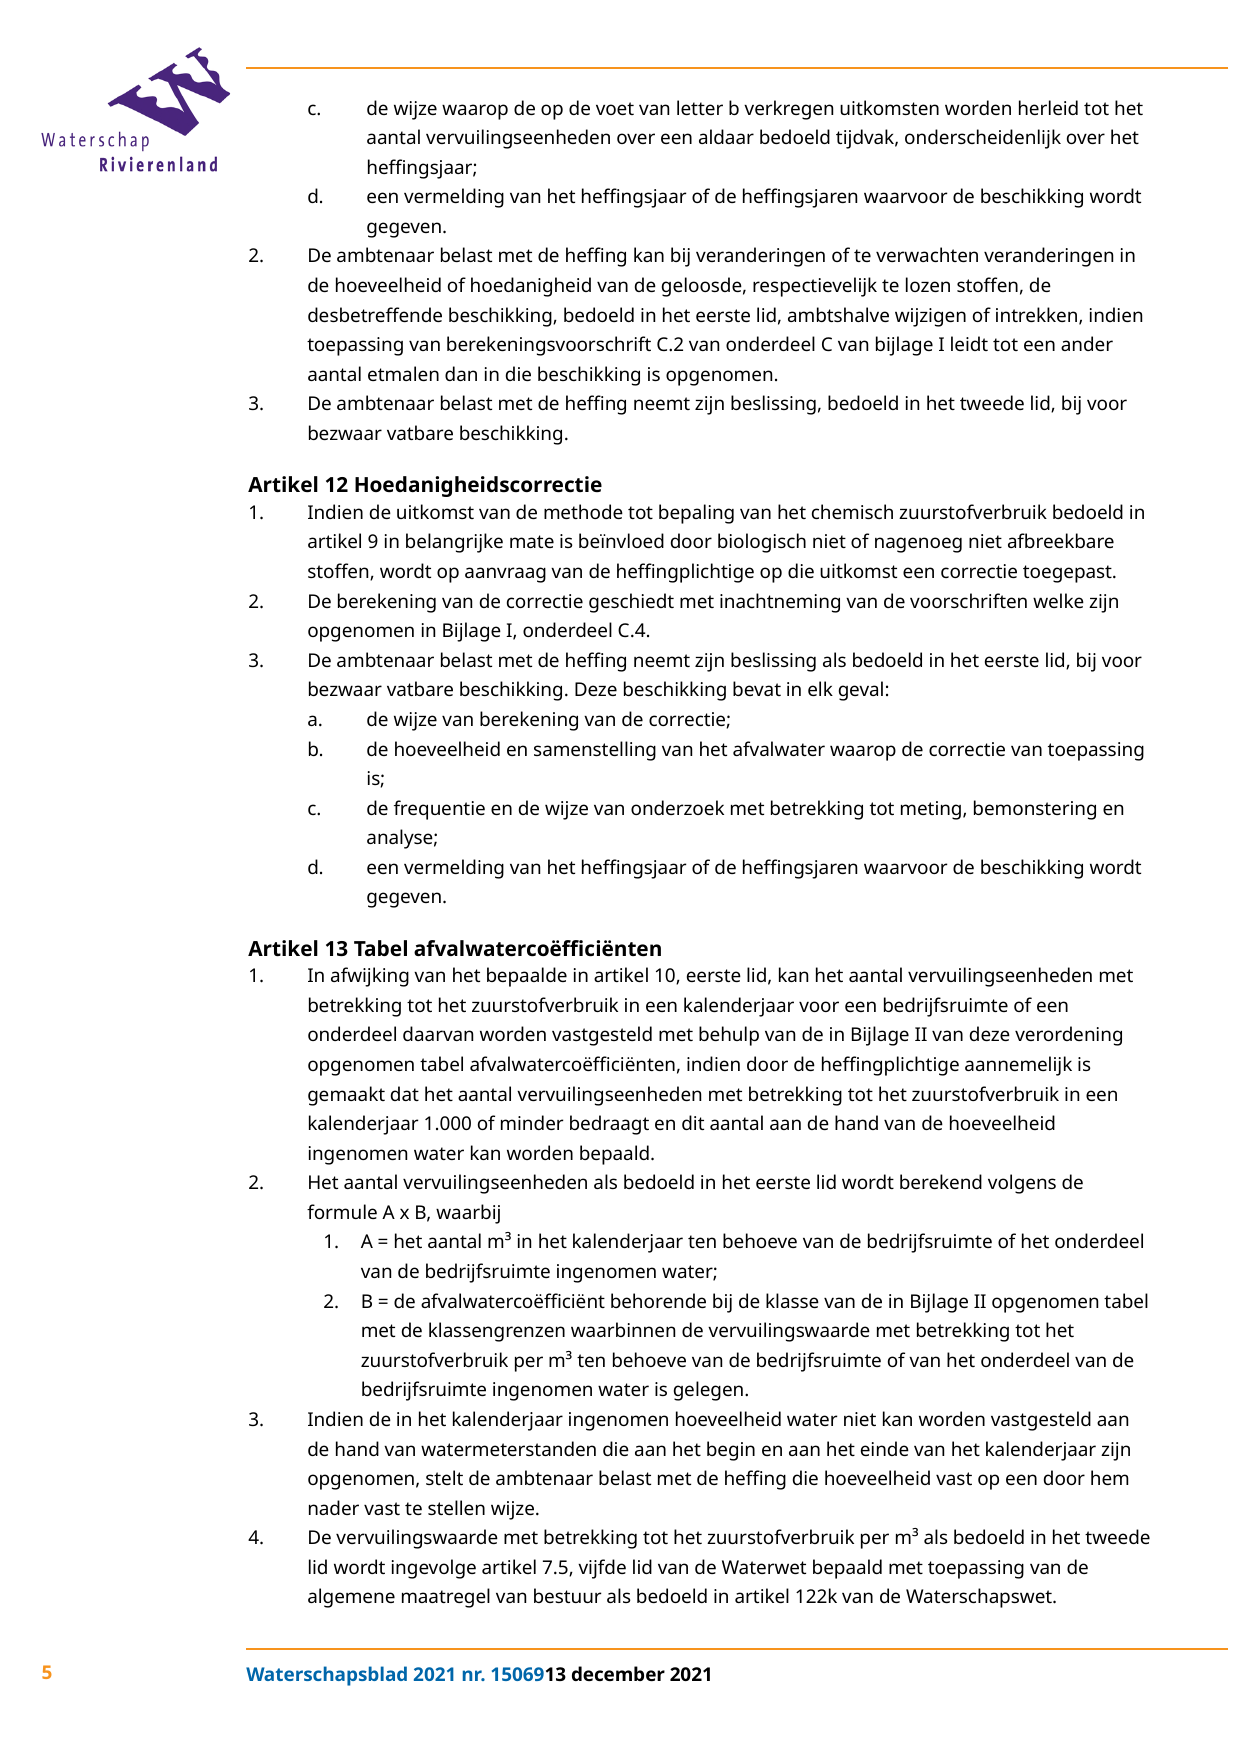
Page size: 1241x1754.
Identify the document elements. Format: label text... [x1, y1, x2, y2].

list de wijze waarop de op de voet van letter b verkregen uitkomsten worden herleid tot het aantal vervuilingseenheden over een aldaar bedoeld tijdvak, onderscheidenlijk over het heffingsjaar; [307, 95, 1152, 180]
list In afwijking van het bepaalde in artikel 10, eerste lid, kan het aantal vervuilingseenheden met betrekking tot het zuurstofverbruik in een kalenderjaar voor een bedrijfsruimte of een onderdeel daarvan worden vastgesteld met behulp van de in Bijlage II van deze verordening opgenomen tabel afvalwatercoëfficiënten, indien door de heffingplichtige aannemelijk is gemaakt dat het aantal vervuilingseenheden met betrekking tot het zuurstofverbruik in een kalenderjaar 1.000 of minder bedraagt en dit aantal aan de hand van de hoeveelheid ingenomen water kan worden bepaald. [248, 962, 1152, 1166]
list De berekening van de correctie geschiedt met inachtneming van de voorschriften welke zijn opgenomen in Bijlage I, onderdeel C.4. [248, 588, 1152, 643]
list de frequentie en de wijze van onderzoek met betrekking tot meting, bemonstering en analyse; [307, 795, 1152, 850]
list A = het aantal m³ in het kalenderjaar ten behoeve van de bedrijfsruimte of het onderdeel van de bedrijfsruimte ingenomen water; [323, 1229, 1152, 1284]
list de hoeveelheid en samenstelling van het afvalwater waarop de correctie van toepassing is; [307, 736, 1152, 791]
list De ambtenaar belast met de heffing neemt zijn beslissing, bedoeld in het tweede lid, bij voor bezwaar vatbare beschikking. [248, 391, 1152, 446]
list Het aantal vervuilingseenheden als bedoeld in het eerste lid wordt berekend volgens de formule A x B, waarbij [248, 1169, 1152, 1225]
list de wijze van berekening van de correctie; [307, 706, 1152, 732]
list Indien de in het kalenderjaar ingenomen hoeveelheid water niet kan worden vastgesteld aan de hand van watermeterstanden die aan het begin en aan het einde van het kalenderjaar zijn opgenomen, stelt de ambtenaar belast met de heffing die hoeveelheid vast op een door hem nader vast te stellen wijze. [248, 1406, 1152, 1521]
list De ambtenaar belast met de heffing kan bij veranderingen of te verwachten veranderingen in de hoeveelheid of hoedanigheid van de geloosde, respectievelijk te lozen stoffen, de desbetreffende beschikking, bedoeld in het eerste lid, ambtshalve wijzigen of intrekken, indien toepassing van berekeningsvoorschrift C.2 van onderdeel C van bijlage I leidt tot een ander aantal etmalen dan in die beschikking is opgenomen. [248, 243, 1152, 387]
list een vermelding van het heffingsjaar of de heffingsjaren waarvoor de beschikking wordt gegeven. [307, 854, 1152, 909]
list De ambtenaar belast met de heffing neemt zijn beslissing als bedoeld in het eerste lid, bij voor bezwaar vatbare beschikking. Deze beschikking bevat in elk geval: [248, 647, 1152, 702]
text Artikel 12 Hoedanigheidscorrectie [248, 471, 1152, 499]
picture [41, 47, 231, 172]
text Artikel 13 Tabel afvalwatercoëfficiënten [248, 934, 1152, 962]
list Indien de uitkomst van de methode tot bepaling van het chemisch zuurstofverbruik bedoeld in artikel 9 in belangrijke mate is beïnvloed door biologisch niet of nagenoeg niet afbreekbare stoffen, wordt op aanvraag van de heffingplichtige op die uitkomst een correctie toegepast. [248, 499, 1152, 584]
list een vermelding van het heffingsjaar of de heffingsjaren waarvoor de beschikking wordt gegeven. [307, 183, 1152, 239]
list B = de afvalwatercoëfficiënt behorende bij de klasse van de in Bijlage II opgenomen tabel met de klassengrenzen waarbinnen de vervuilingswaarde met betrekking tot het zuurstofverbruik per m³ ten behoeve van de bedrijfsruimte of van het onderdeel van de bedrijfsruimte ingenomen water is gelegen. [323, 1288, 1152, 1402]
list De vervuilingswaarde met betrekking tot het zuurstofverbruik per m³ als bedoeld in het tweede lid wordt ingevolge artikel 7.5, vijfde lid van de Waterwet bepaald met toepassing van de algemene maatregel van bestuur als bedoeld in artikel 122k van de Waterschapswet. [248, 1524, 1152, 1609]
